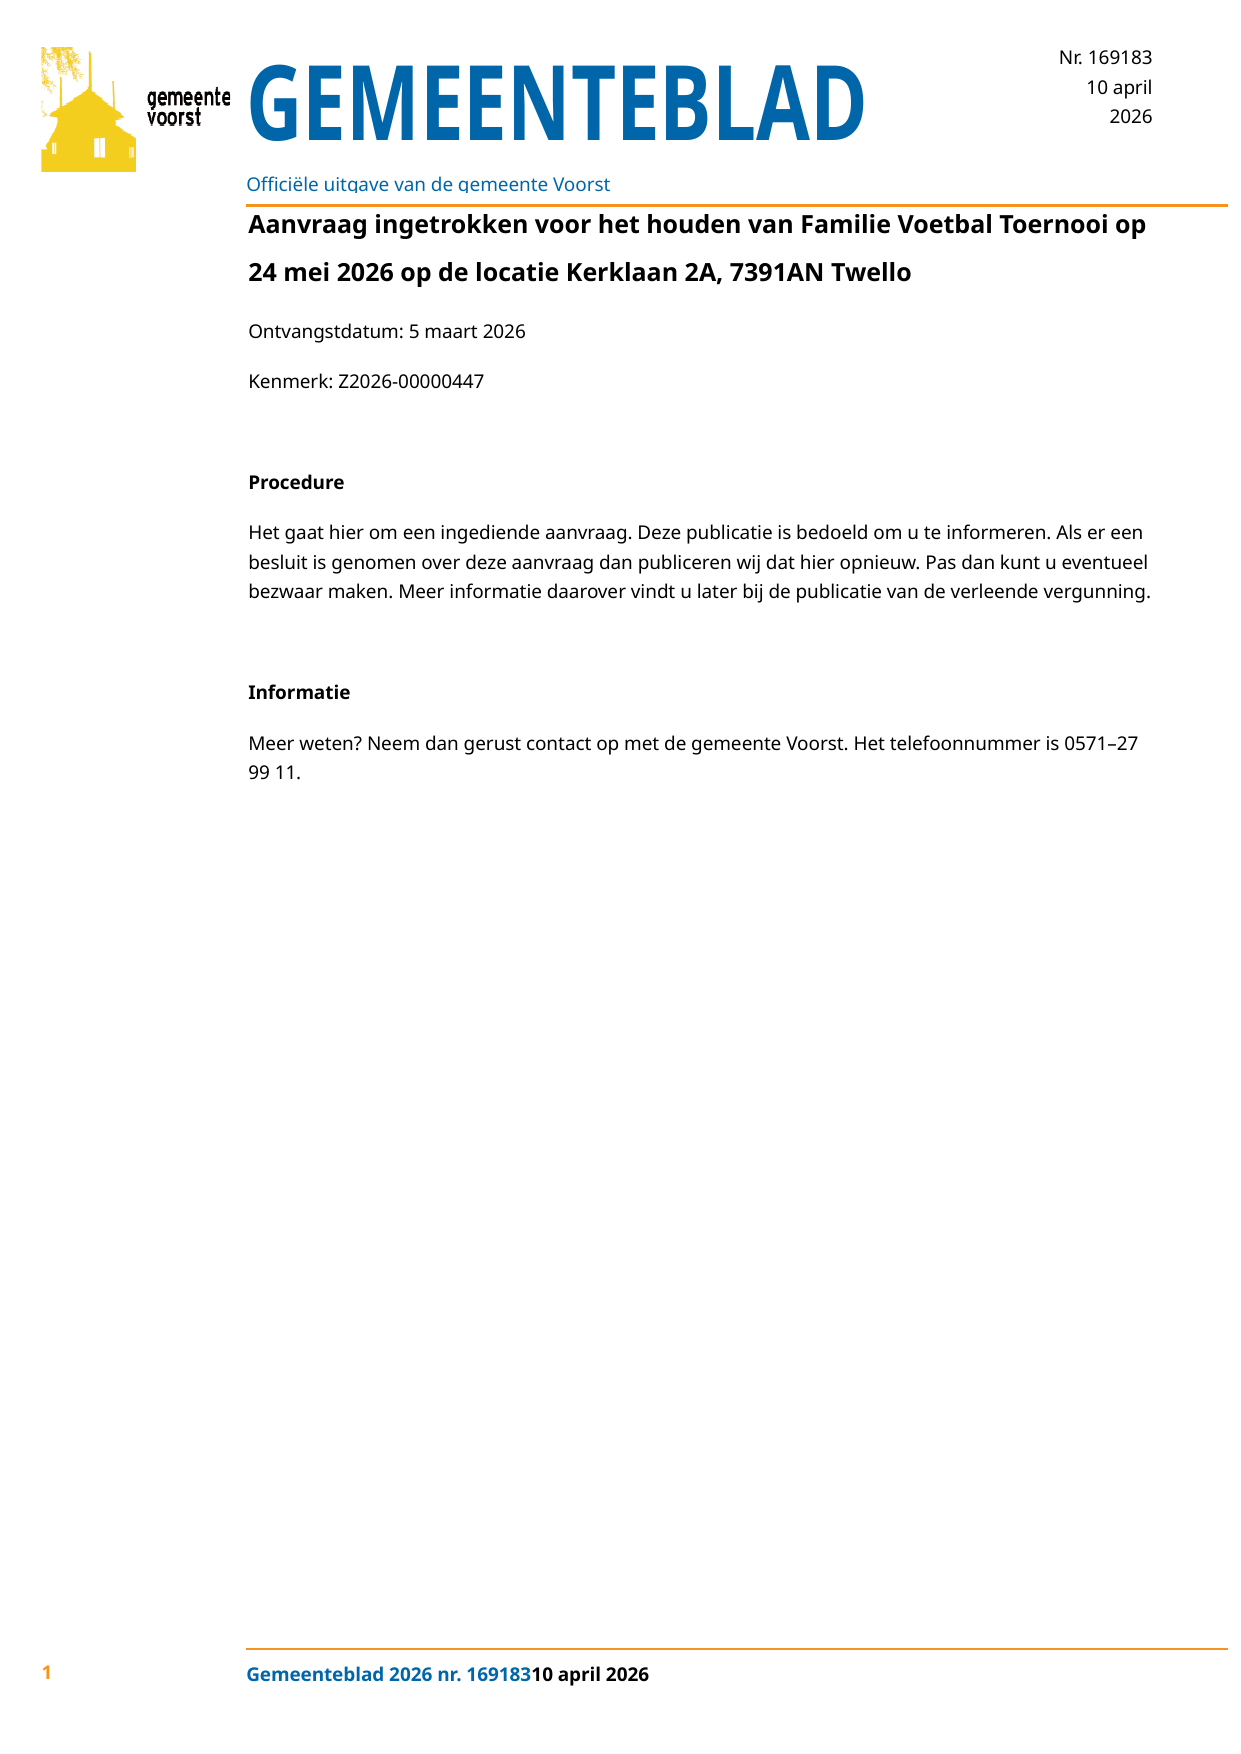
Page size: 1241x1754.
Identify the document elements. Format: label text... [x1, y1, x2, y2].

text Informatie [248, 679, 1152, 705]
text Het gaat hier om een ingediende aanvraag. Deze publicatie is bedoeld om u te informeren. Als er een besluit is genomen over deze aanvraag dan publiceren wij dat hier opnieuw. Pas dan kunt u eventueel bezwaar maken. Meer informatie daarover vindt u later bij de publicatie van de verleende vergunning. [248, 519, 1152, 604]
text Aanvraag ingetrokken voor het houden van Familie Voetbal Toernooi op 24 mei 2026 op de locatie Kerklaan 2A, 7391AN Twello [248, 207, 1152, 288]
text Meer weten? Neem dan gerust contact op met de gemeente Voorst. Het telefoonnummer is 0571–27 99 11. [248, 730, 1152, 785]
text Kenmerk: Z2026-00000447 [248, 368, 1152, 394]
text Procedure [248, 469, 1152, 495]
picture [41, 47, 231, 172]
text Ontvangstdatum: 5 maart 2026 [248, 318, 1152, 344]
